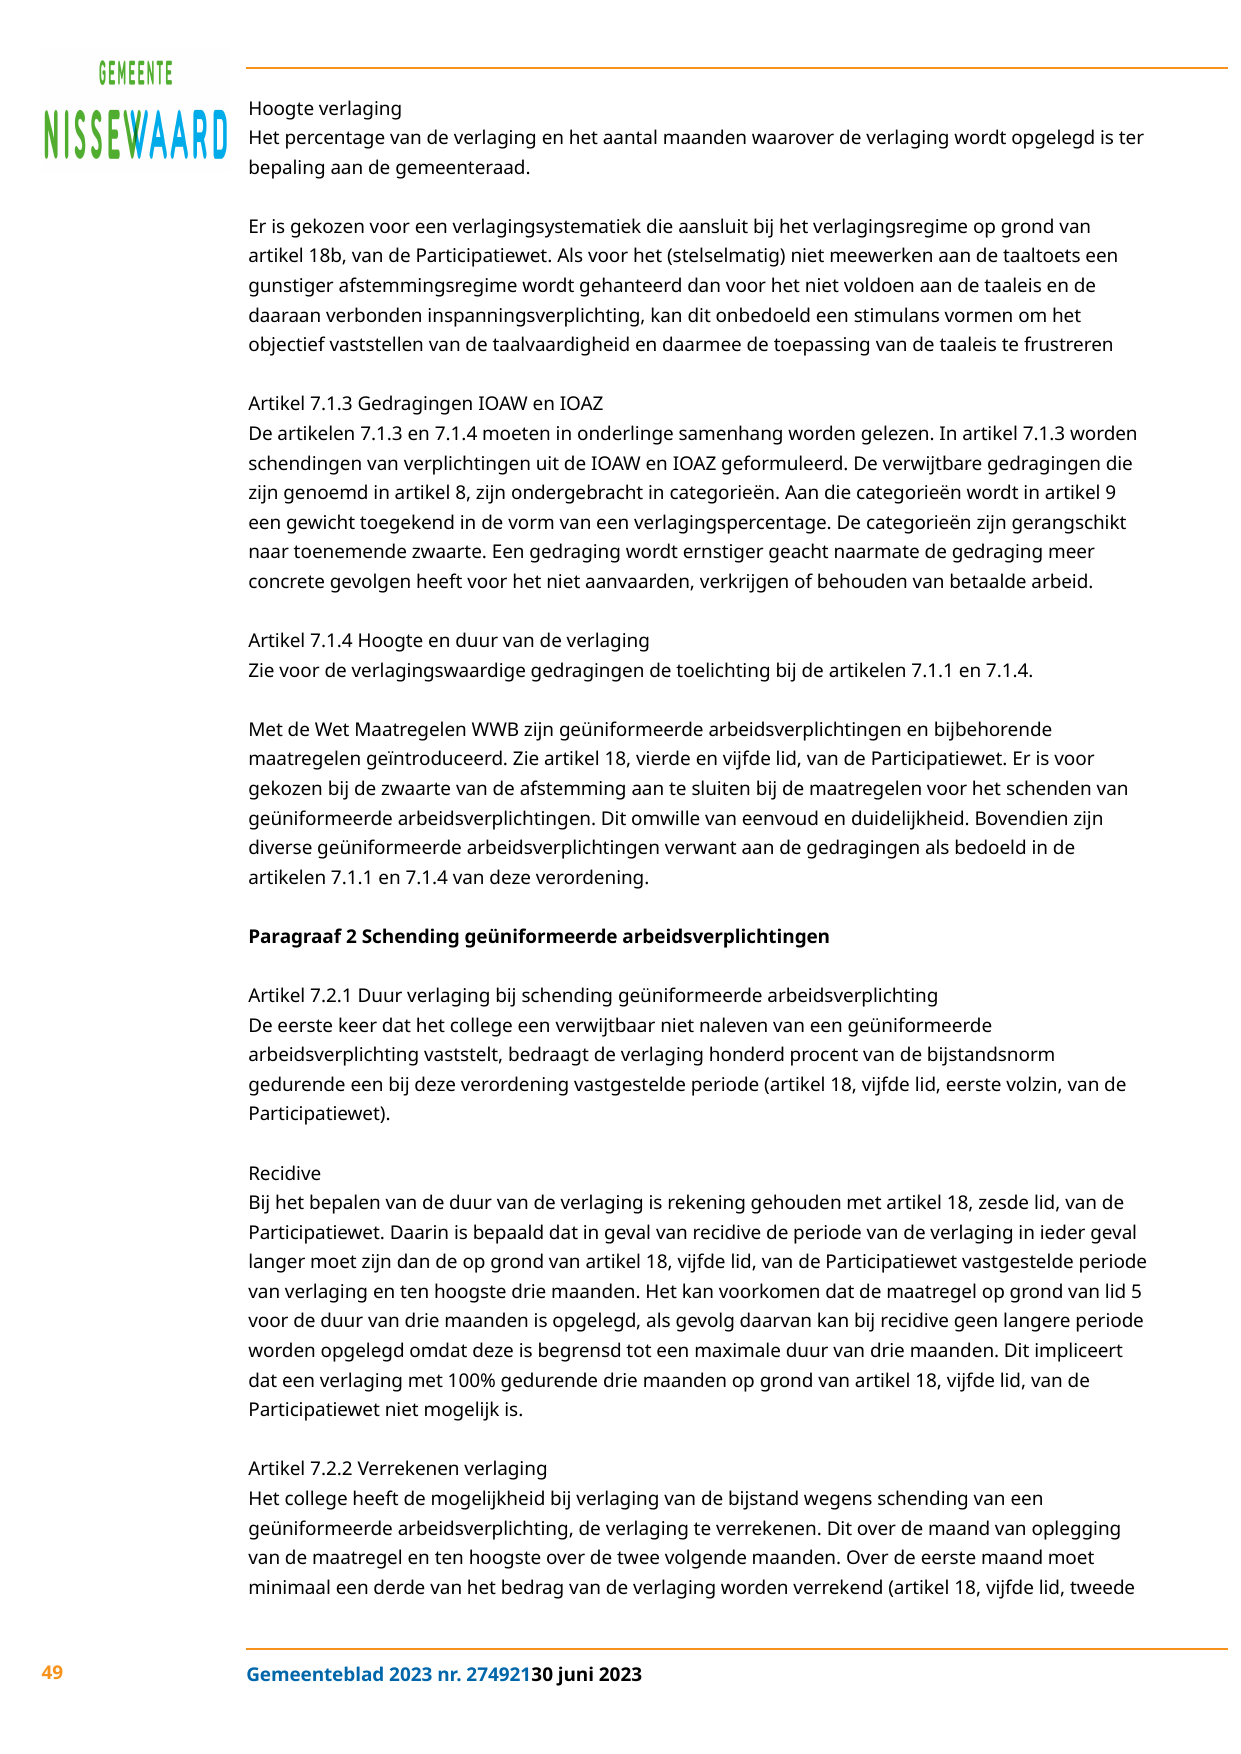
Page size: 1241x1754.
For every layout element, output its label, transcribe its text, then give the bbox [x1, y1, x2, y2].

text Artikel 7.1.3 Gedragingen IOAW en IOAZ [248, 391, 1152, 416]
text De eerste keer dat het college een verwijtbaar niet naleven van een geüniformeerde arbeidsverplichting vaststelt, bedraagt de verlaging honderd procent van de bijstandsnorm gedurende een bij deze verordening vastgestelde periode (artikel 18, vijfde lid, eerste volzin, van de Participatiewet). [248, 1012, 1152, 1126]
text Artikel 7.2.1 Duur verlaging bij schending geüniformeerde arbeidsverplichting [248, 982, 1152, 1008]
text Zie voor de verlagingswaardige gedragingen de toelichting bij de artikelen 7.1.1 en 7.1.4. [248, 657, 1152, 683]
text Er is gekozen voor een verlagingsystematiek die aansluit bij het verlagingsregime op grond van artikel 18b, van de Participatiewet. Als voor het (stelselmatig) niet meewerken aan de taaltoets een gunstiger afstemmingsregime wordt gehanteerd dan voor het niet voldoen aan de taaleis en de daaraan verbonden inspanningsverplichting, kan dit onbedoeld een stimulans vormen om het objectief vaststellen van de taalvaardigheid en daarmee de toepassing van de taaleis te frustreren [248, 213, 1152, 357]
text Bij het bepalen van de duur van de verlaging is rekening gehouden met artikel 18, zesde lid, van de Participatiewet. Daarin is bepaald dat in geval van recidive de periode van de verlaging in ieder geval langer moet zijn dan de op grond van artikel 18, vijfde lid, van de Participatiewet vastgestelde periode van verlaging en ten hoogste drie maanden. Het kan voorkomen dat de maatregel op grond van lid 5 voor de duur van drie maanden is opgelegd, als gevolg daarvan kan bij recidive geen langere periode worden opgelegd omdat deze is begrensd tot een maximale duur van drie maanden. Dit impliceert dat een verlaging met 100% gedurende drie maanden op grond van artikel 18, vijfde lid, van de Participatiewet niet mogelijk is. [248, 1189, 1152, 1422]
text Artikel 7.2.2 Verrekenen verlaging [248, 1456, 1152, 1481]
text Hoogte verlaging [248, 95, 1152, 121]
text Paragraaf 2 Schending geüniformeerde arbeidsverplichtingen [248, 923, 1152, 949]
text Het percentage van de verlaging en het aantal maanden waarover de verlaging wordt opgelegd is ter bepaling aan de gemeenteraad. [248, 124, 1152, 180]
text Met de Wet Maatregelen WWB zijn geüniformeerde arbeidsverplichtingen en bijbehorende maatregelen geïntroduceerd. Zie artikel 18, vierde en vijfde lid, van de Participatiewet. Er is voor gekozen bij de zwaarte van de afstemming aan te sluiten bij de maatregelen voor het schenden van geüniformeerde arbeidsverplichtingen. Dit omwille van eenvoud en duidelijkheid. Bovendien zijn diverse geüniformeerde arbeidsverplichtingen verwant aan de gedragingen als bedoeld in de artikelen 7.1.1 en 7.1.4 van deze verordening. [248, 716, 1152, 890]
picture [41, 47, 231, 172]
text Recidive [248, 1160, 1152, 1186]
text Het college heeft de mogelijkheid bij verlaging van de bijstand wegens schending van een geüniformeerde arbeidsverplichting, de verlaging te verrekenen. Dit over de maand van oplegging van de maatregel en ten hoogste over de twee volgende maanden. Over de eerste maand moet minimaal een derde van het bedrag van de verlaging worden verrekend (artikel 18, vijfde lid, tweede [248, 1485, 1152, 1600]
text De artikelen 7.1.3 en 7.1.4 moeten in onderlinge samenhang worden gelezen. In artikel 7.1.3 worden schendingen van verplichtingen uit de IOAW en IOAZ geformuleerd. De verwijtbare gedragingen die zijn genoemd in artikel 8, zijn ondergebracht in categorieën. Aan die categorieën wordt in artikel 9 een gewicht toegekend in de vorm van een verlagingspercentage. De categorieën zijn gerangschikt naar toenemende zwaarte. Een gedraging wordt ernstiger geacht naarmate de gedraging meer concrete gevolgen heeft voor het niet aanvaarden, verkrijgen of behouden van betaalde arbeid. [248, 420, 1152, 594]
text Artikel 7.1.4 Hoogte en duur van de verlaging [248, 627, 1152, 653]
